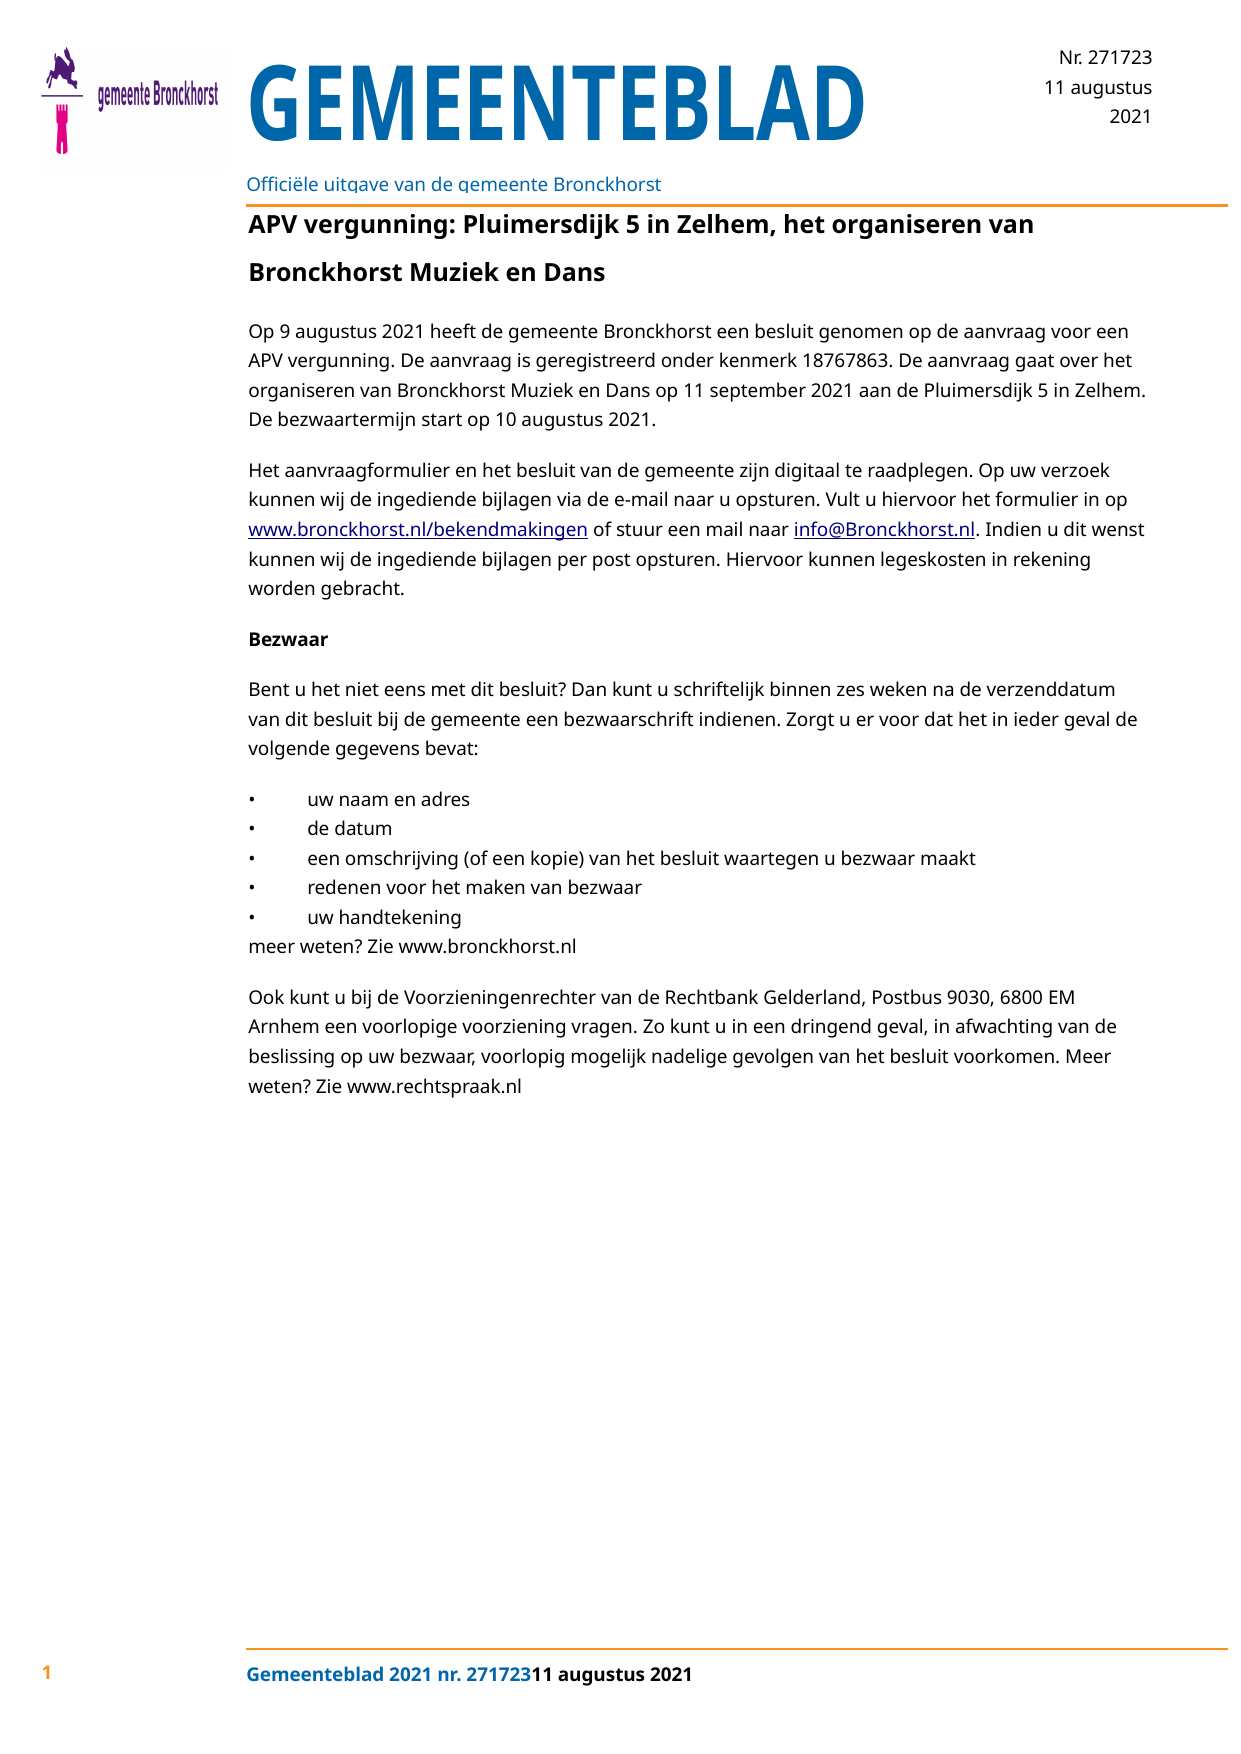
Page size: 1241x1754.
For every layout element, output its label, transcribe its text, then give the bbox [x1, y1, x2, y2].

text Op 9 augustus 2021 heeft de gemeente Bronckhorst een besluit genomen op de aanvraag voor een APV vergunning. De aanvraag is geregistreerd onder kenmerk 18767863. De aanvraag gaat over het organiseren van Bronckhorst Muziek en Dans op 11 september 2021 aan de Pluimersdijk 5 in Zelhem. De bezwaartermijn start op 10 augustus 2021. [248, 318, 1152, 432]
text Ook kunt u bij de Voorzieningenrechter van de Rechtbank Gelderland, Postbus 9030, 6800 EM Arnhem een voorlopige voorziening vragen. Zo kunt u in een dringend geval, in afwachting van de beslissing op uw bezwaar, voorlopig mogelijk nadelige gevolgen van het besluit voorkomen. Meer weten? Zie www.rechtspraak.nl [248, 984, 1152, 1099]
text meer weten? Zie www.bronckhorst.nl [248, 934, 1152, 959]
picture [41, 47, 231, 172]
list redenen voor het maken van bezwaar [248, 874, 1152, 900]
text APV vergunning: Pluimersdijk 5 in Zelhem, het organiseren van Bronckhorst Muziek en Dans [248, 207, 1152, 288]
text Het aanvraagformulier en het besluit van de gemeente zijn digitaal te raadplegen. Op uw verzoek kunnen wij de ingediende bijlagen via de e-mail naar u opsturen. Vult u hiervoor het formulier in op www.bronckhorst.nl/bekendmakingen of stuur een mail naar info@Bronckhorst.nl. Indien u dit wenst kunnen wij de ingediende bijlagen per post opsturen. Hiervoor kunnen legeskosten in rekening worden gebracht. [248, 457, 1152, 601]
text Bezwaar [248, 626, 1152, 652]
text Bent u het niet eens met dit besluit? Dan kunt u schriftelijk binnen zes weken na de verzenddatum van dit besluit bij de gemeente een bezwaarschrift indienen. Zorgt u er voor dat het in ieder geval de volgende gegevens bevat: [248, 676, 1152, 761]
list uw naam en adres [248, 786, 1152, 812]
list uw handtekening [248, 904, 1152, 930]
list een omschrijving (of een kopie) van het besluit waartegen u bezwaar maakt [248, 845, 1152, 871]
list de datum [248, 815, 1152, 841]
